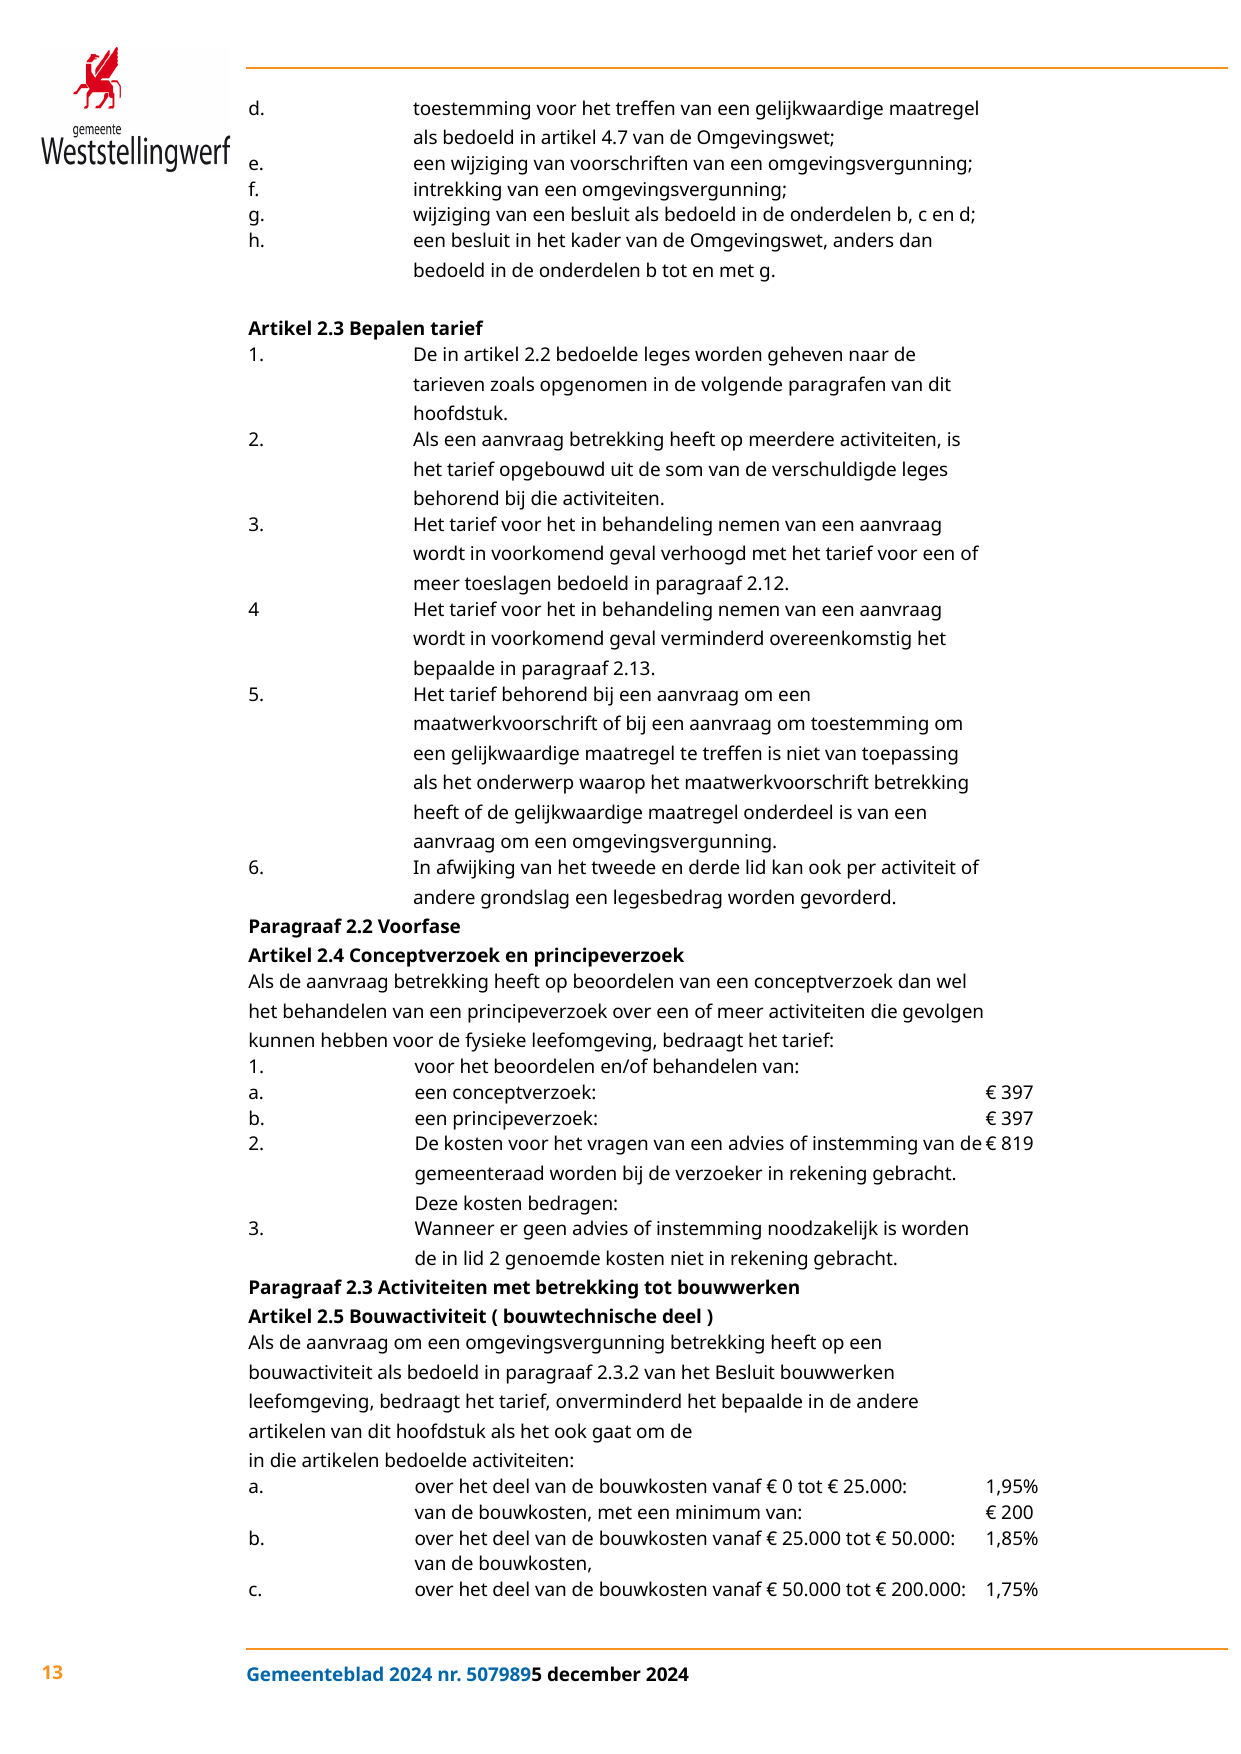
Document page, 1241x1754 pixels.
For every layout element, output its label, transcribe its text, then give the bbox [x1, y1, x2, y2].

picture [41, 47, 231, 172]
table_cell [987, 95, 1152, 150]
table_cell toestemming voor het treffen van een gelijkwaardige maatregel als bedoeld in artikel 4.7 van de Omgevingswet; [413, 95, 987, 150]
table_cell [987, 596, 1152, 681]
table_cell d. [248, 95, 413, 150]
table_cell Als de aanvraag om een omgevingsvergunning betrekking heeft op een bouwactiviteit als bedoeld in paragraaf 2.3.2 van het Besluit bouwwerken leefomgeving, bedraagt het tarief, onverminderd het bepaalde in de andere artikelen van dit hoofdstuk als het ook gaat om de in die artikelen bedoelde activiteiten: [248, 1329, 985, 1473]
text Paragraaf 2.3 Activiteiten met betrekking tot bouwwerken [248, 1274, 1152, 1300]
table_cell € 397 [985, 1105, 1152, 1131]
table_header Artikel 2.4 Conceptverzoek en principeverzoek [248, 943, 985, 968]
table_header Artikel 2.3 Bepalen tarief [248, 316, 987, 341]
table_cell b. [248, 1525, 414, 1551]
table_cell e. [248, 150, 413, 176]
table_header [985, 943, 1152, 968]
table_cell Als de aanvraag betrekking heeft op beoordelen van een conceptverzoek dan wel het behandelen van een principeverzoek over een of meer activiteiten die gevolgen kunnen hebben voor de fysieke leefomgeving, bedraagt het tarief: [248, 969, 985, 1053]
table_cell 1,95% [985, 1474, 1152, 1499]
table_cell 3. [248, 1215, 414, 1271]
table_cell [985, 1215, 1152, 1271]
table_cell In afwijking van het tweede en derde lid kan ook per activiteit of andere grondslag een legesbedrag worden gevorderd. [413, 855, 987, 910]
table_cell over het deel van de bouwkosten vanaf € 50.000 tot € 200.000: [414, 1576, 985, 1602]
table_cell 3. [248, 511, 413, 596]
table_cell 6. [248, 855, 413, 910]
table_cell [987, 855, 1152, 910]
table_cell 1,85% [985, 1525, 1152, 1551]
table_cell De kosten voor het vragen van een advies of instemming van de gemeenteraad worden bij de verzoeker in rekening gebracht. Deze kosten bedragen: [414, 1131, 985, 1215]
table_cell Het tarief voor het in behandeling nemen van een aanvraag wordt in voorkomend geval verminderd overeenkomstig het bepaalde in paragraaf 2.13. [413, 596, 987, 681]
table_cell over het deel van de bouwkosten vanaf € 0 tot € 25.000: [414, 1474, 985, 1499]
text Paragraaf 2.2 Voorfase [248, 913, 1152, 939]
table_cell een principeverzoek: [414, 1105, 985, 1131]
table_cell [985, 1551, 1152, 1576]
table_cell wijziging van een besluit als bedoeld in de onderdelen b, c en d; [413, 202, 987, 227]
table_cell 2. [248, 1131, 414, 1215]
table_cell [248, 1551, 414, 1576]
table_cell [987, 202, 1152, 227]
table_cell 4 [248, 596, 413, 681]
table_cell 1. [248, 341, 413, 426]
table_cell De in artikel 2.2 bedoelde leges worden geheven naar de tarieven zoals opgenomen in de volgende paragrafen van dit hoofdstuk. [413, 341, 987, 426]
table_cell van de bouwkosten, [414, 1551, 985, 1576]
table_cell [987, 227, 1152, 283]
table_header [985, 1304, 1152, 1329]
table_cell een conceptverzoek: [414, 1079, 985, 1105]
table_cell b. [248, 1105, 414, 1131]
table_cell g. [248, 202, 413, 227]
table_cell Wanneer er geen advies of instemming noodzakelijk is worden de in lid 2 genoemde kosten niet in rekening gebracht. [414, 1215, 985, 1271]
table_cell a. [248, 1474, 414, 1499]
table_cell over het deel van de bouwkosten vanaf € 25.000 tot € 50.000: [414, 1525, 985, 1551]
table_cell [987, 426, 1152, 511]
table_cell Als een aanvraag betrekking heeft op meerdere activiteiten, is het tarief opgebouwd uit de som van de verschuldigde leges behorend bij die activiteiten. [413, 426, 987, 511]
table_cell intrekking van een omgevingsvergunning; [413, 176, 987, 202]
table_cell een wijziging van voorschriften van een omgevingsvergunning; [413, 150, 987, 176]
table_cell € 200 [985, 1499, 1152, 1525]
table_cell Het tarief voor het in behandeling nemen van een aanvraag wordt in voorkomend geval verhoogd met het tarief voor een of meer toeslagen bedoeld in paragraaf 2.12. [413, 511, 987, 596]
table_header Artikel 2.5 Bouwactiviteit ( bouwtechnische deel ) [248, 1304, 985, 1329]
table_cell h. [248, 227, 413, 283]
table_cell 1,75% [985, 1576, 1152, 1602]
table_cell [987, 341, 1152, 426]
table_cell 5. [248, 681, 413, 854]
table_cell [987, 176, 1152, 202]
table_header [987, 316, 1152, 341]
table_cell f. [248, 176, 413, 202]
table_cell c. [248, 1576, 414, 1602]
table_cell [987, 681, 1152, 854]
table_cell voor het beoordelen en/of behandelen van: [414, 1053, 985, 1079]
table_cell [987, 150, 1152, 176]
table_cell [985, 1329, 1152, 1473]
table_cell [985, 969, 1152, 1053]
table_cell [987, 511, 1152, 596]
table_cell a. [248, 1079, 414, 1105]
table_cell € 397 [985, 1079, 1152, 1105]
table_cell van de bouwkosten, met een minimum van: [414, 1499, 985, 1525]
table_cell [985, 1053, 1152, 1079]
table_cell een besluit in het kader van de Omgevingswet, anders dan bedoeld in de onderdelen b tot en met g. [413, 227, 987, 283]
table_cell 1. [248, 1053, 414, 1079]
table_cell € 819 [985, 1131, 1152, 1215]
table_cell 2. [248, 426, 413, 511]
table_cell [248, 1499, 414, 1525]
table_cell Het tarief behorend bij een aanvraag om een maatwerkvoorschrift of bij een aanvraag om toestemming om een gelijkwaardige maatregel te treffen is niet van toepassing als het onderwerp waarop het maatwerkvoorschrift betrekking heeft of de gelijkwaardige maatregel onderdeel is van een aanvraag om een omgevingsvergunning. [413, 681, 987, 854]
